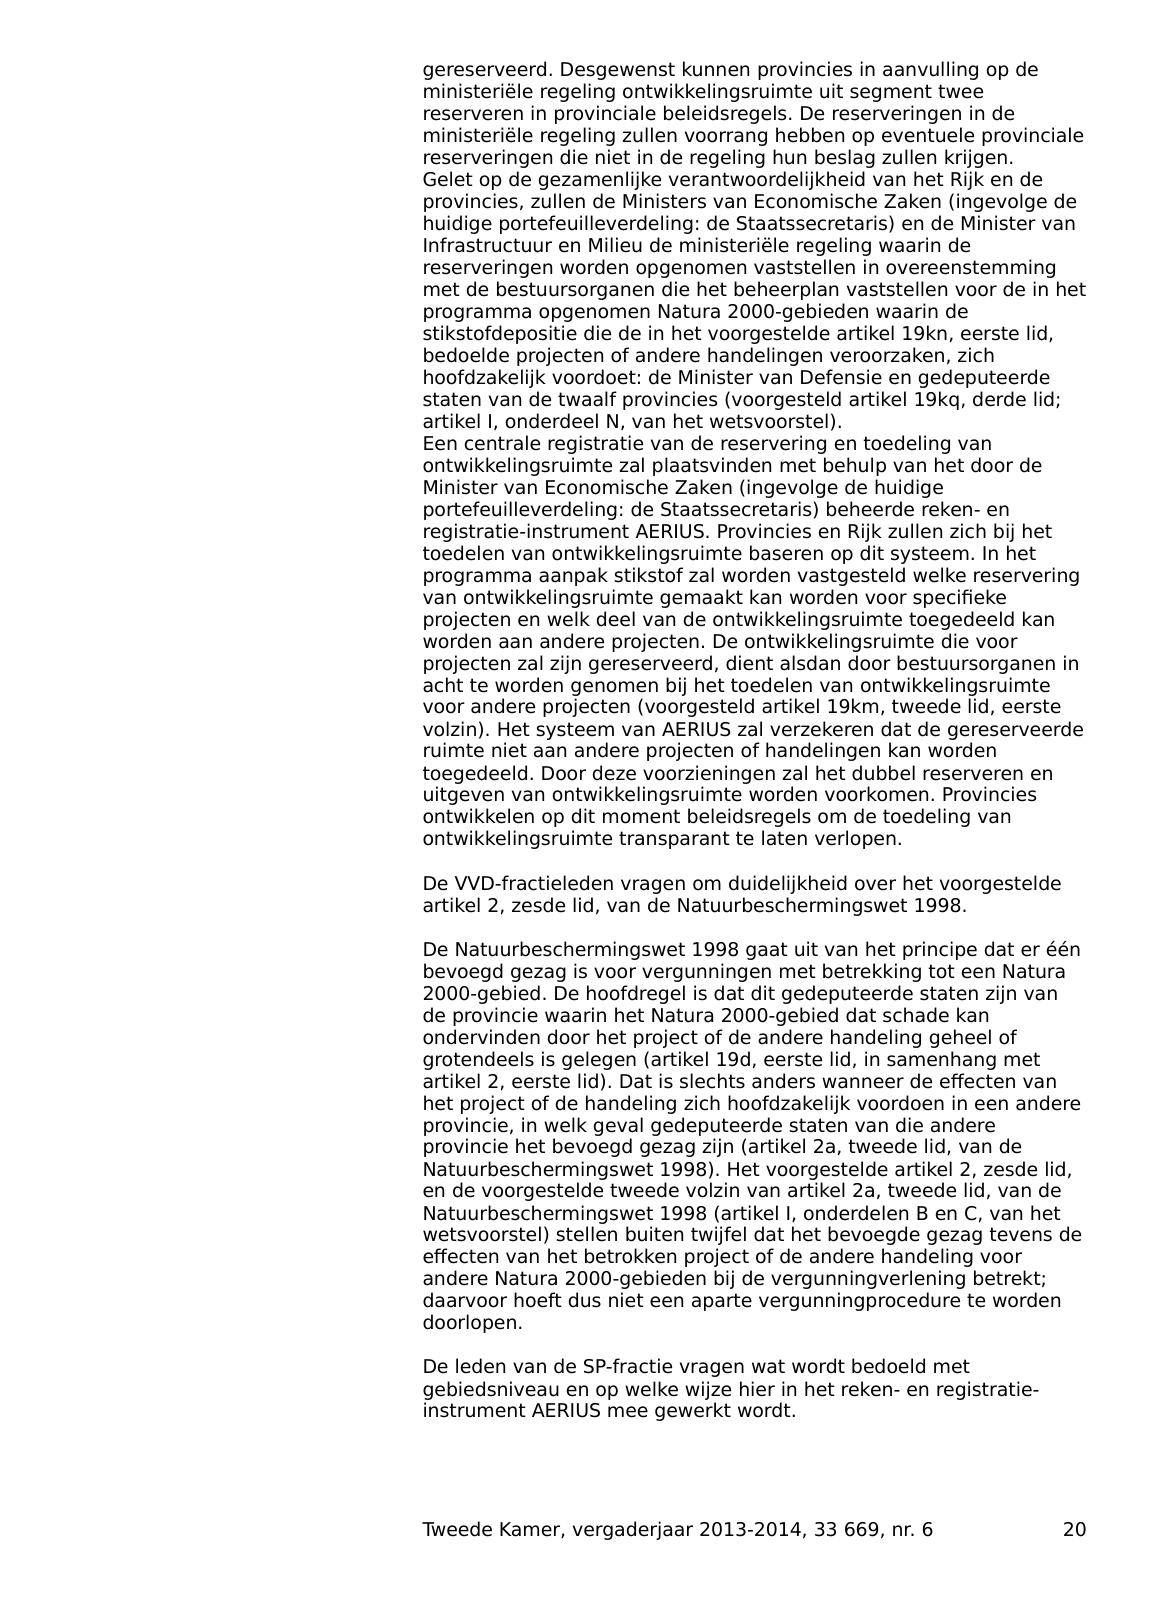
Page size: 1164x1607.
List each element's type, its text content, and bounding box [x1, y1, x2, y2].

text De VVD-fractieleden vragen om duidelijkheid over het voorgestelde artikel 2, zesde lid, van de Natuurbeschermingswet 1998. [422, 872, 1087, 916]
text Een centrale registratie van de reservering en toedeling van ontwikkelingsruimte zal plaatsvinden met behulp van het door de Minister van Economische Zaken (ingevolge de huidige portefeuilleverdeling: de Staatssecretaris) beheerde reken- en registratie-instrument AERIUS. Provincies en Rijk zullen zich bij het toedelen van ontwikkelingsruimte baseren op dit systeem. In het programma aanpak stikstof zal worden vastgesteld welke reservering van ontwikkelingsruimte gemaakt kan worden voor specifieke projecten en welk deel van de ontwikkelingsruimte toegedeeld kan worden aan andere projecten. De ontwikkelingsruimte die voor projecten zal zijn gereserveerd, dient alsdan door bestuursorganen in acht te worden genomen bij het toedelen van ontwikkelingsruimte voor andere projecten (voorgesteld artikel 19km, tweede lid, eerste volzin). Het systeem van AERIUS zal verzekeren dat de gereserveerde ruimte niet aan andere projecten of handelingen kan worden toegedeeld. Door deze voorzieningen zal het dubbel reserveren en uitgeven van ontwikkelingsruimte worden voorkomen. Provincies ontwikkelen op dit moment beleidsregels om de toedeling van ontwikkelingsruimte transparant te laten verlopen. [422, 433, 1087, 850]
text De leden van de SP-fractie vragen wat wordt bedoeld met gebiedsniveau en op welke wijze hier in het reken- en registratie-instrument AERIUS mee gewerkt wordt. [422, 1356, 1087, 1422]
text gereserveerd. Desgewenst kunnen provincies in aanvulling op de ministeriële regeling ontwikkelingsruimte uit segment twee reserveren in provinciale beleidsregels. De reserveringen in de ministeriële regeling zullen voorrang hebben op eventuele provinciale reserveringen die niet in de regeling hun beslag zullen krijgen. [422, 59, 1087, 169]
text De Natuurbeschermingswet 1998 gaat uit van het principe dat er één bevoegd gezag is voor vergunningen met betrekking tot een Natura 2000-gebied. De hoofdregel is dat dit gedeputeerde staten zijn van de provincie waarin het Natura 2000-gebied dat schade kan ondervinden door het project of de andere handeling geheel of grotendeels is gelegen (artikel 19d, eerste lid, in samenhang met artikel 2, eerste lid). Dat is slechts anders wanneer de effecten van het project of de handeling zich hoofdzakelijk voordoen in een andere provincie, in welk geval gedeputeerde staten van die andere provincie het bevoegd gezag zijn (artikel 2a, tweede lid, van de Natuurbeschermingswet 1998). Het voorgestelde artikel 2, zesde lid, en de voorgestelde tweede volzin van artikel 2a, tweede lid, van de Natuurbeschermingswet 1998 (artikel I, onderdelen B en C, van het wetsvoorstel) stellen buiten twijfel dat het bevoegde gezag tevens de effecten van het betrokken project of de andere handeling voor andere Natura 2000-gebieden bij de vergunningverlening betrekt; daarvoor hoeft dus niet een aparte vergunningprocedure te worden doorlopen. [422, 939, 1087, 1334]
text Gelet op de gezamenlijke verantwoordelijkheid van het Rijk en de provincies, zullen de Ministers van Economische Zaken (ingevolge de huidige portefeuilleverdeling: de Staatssecretaris) en de Minister van Infrastructuur en Milieu de ministeriële regeling waarin de reserveringen worden opgenomen vaststellen in overeenstemming met de bestuursorganen die het beheerplan vaststellen voor de in het programma opgenomen Natura 2000-gebieden waarin de stikstofdepositie die de in het voorgestelde artikel 19kn, eerste lid, bedoelde projecten of andere handelingen veroorzaken, zich hoofdzakelijk voordoet: de Minister van Defensie en gedeputeerde staten van de twaalf provincies (voorgesteld artikel 19kq, derde lid; artikel I, onderdeel N, van het wetsvoorstel). [422, 169, 1087, 433]
